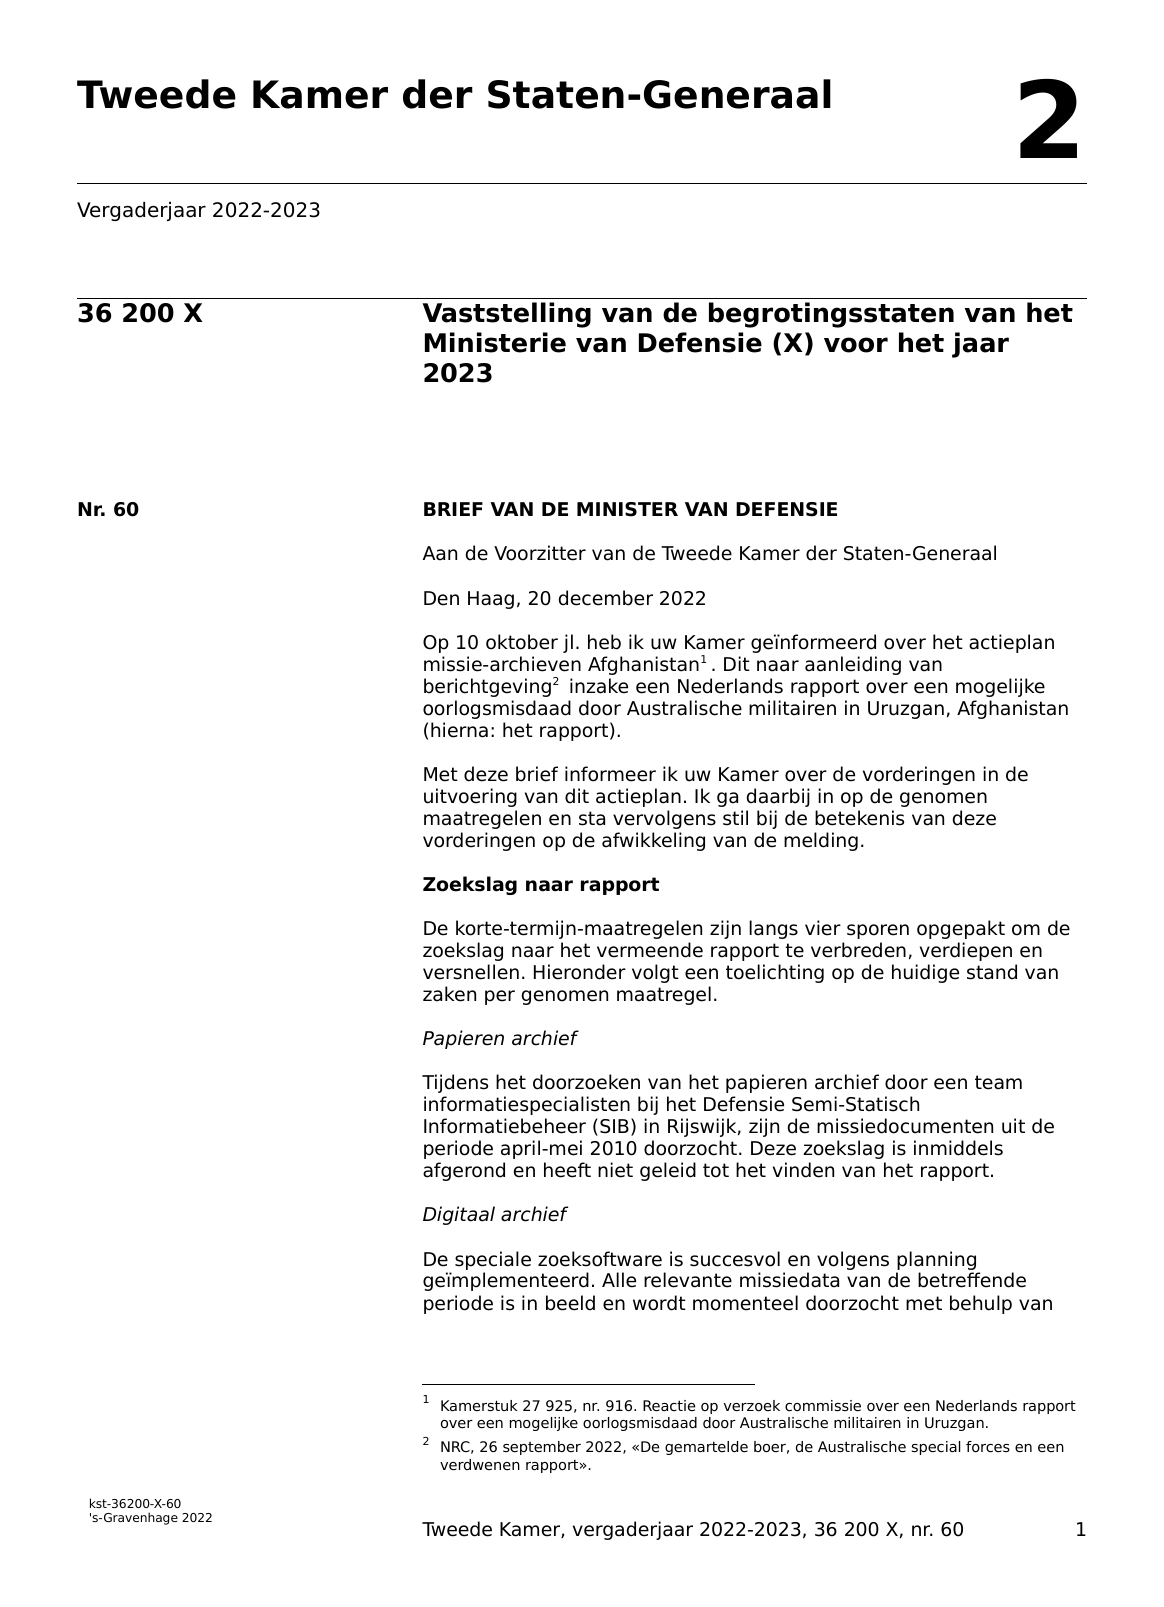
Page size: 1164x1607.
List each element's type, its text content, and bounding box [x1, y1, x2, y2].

subtitle Zoekslag naar rapport [422, 874, 1087, 896]
text Aan de Voorzitter van de Tweede Kamer der Staten-Generaal [422, 543, 1087, 565]
text NRC, 26 september 2022, «De gemartelde boer, de Australische special forces en een verdwenen rapport». [422, 1435, 1087, 1474]
text 's-Gravenhage 2022 [88, 1511, 323, 1525]
subtitle 36 200 X Vaststelling van de begrotingsstaten van het Ministerie van Defensie (X) voor het jaar 2023 [77, 299, 1087, 388]
table_cell Vergaderjaar 2022-2023 [77, 184, 1087, 298]
text Met deze brief informeer ik uw Kamer over de vorderingen in de uitvoering van dit actieplan. Ik ga daarbij in op de genomen maatregelen en sta vervolgens stil bij de betekenis van deze vorderingen op de afwikkeling van de melding. [422, 764, 1087, 852]
text Op 10 oktober jl. heb ik uw Kamer geïnformeerd over het actieplan missie-archieven Afghanistan. Dit naar aanleiding van berichtgeving inzake een Nederlands rapport over een mogelijke oorlogsmisdaad door Australische militairen in Uruzgan, Afghanistan (hierna: het rapport). [422, 632, 1087, 741]
subtitle Nr. 60 BRIEF VAN DE MINISTER VAN DEFENSIE [77, 499, 1087, 521]
subtitle Papieren archief [422, 1028, 1087, 1050]
text kst-36200-X-60 [88, 1497, 323, 1511]
text Kamerstuk 27 925, nr. 916. Reactie op verzoek commissie over een Nederlands rapport over een mogelijke oorlogsmisdaad door Australische militairen in Uruzgan. [422, 1393, 1087, 1432]
table_header 2 [886, 59, 1087, 183]
text De korte-termijn-maatregelen zijn langs vier sporen opgepakt om de zoekslag naar het vermeende rapport te verbreden, verdiepen en versnellen. Hieronder volgt een toelichting op de huidige stand van zaken per genomen maatregel. [422, 918, 1087, 1006]
subtitle Digitaal archief [422, 1204, 1087, 1226]
table_header Tweede Kamer der Staten-Generaal [77, 59, 886, 183]
text Den Haag, 20 december 2022 [422, 587, 1087, 609]
text De speciale zoeksoftware is succesvol en volgens planning geïmplementeerd. Alle relevante missiedata van de betreffende periode is in beeld en wordt momenteel doorzocht met behulp van [422, 1248, 1087, 1314]
text Tijdens het doorzoeken van het papieren archief door een team informatiespecialisten bij het Defensie Semi-Statisch Informatiebeheer (SIB) in Rijswijk, zijn de missiedocumenten uit de periode april-mei 2010 doorzocht. Deze zoekslag is inmiddels afgerond en heeft niet geleid tot het vinden van het rapport. [422, 1072, 1087, 1182]
